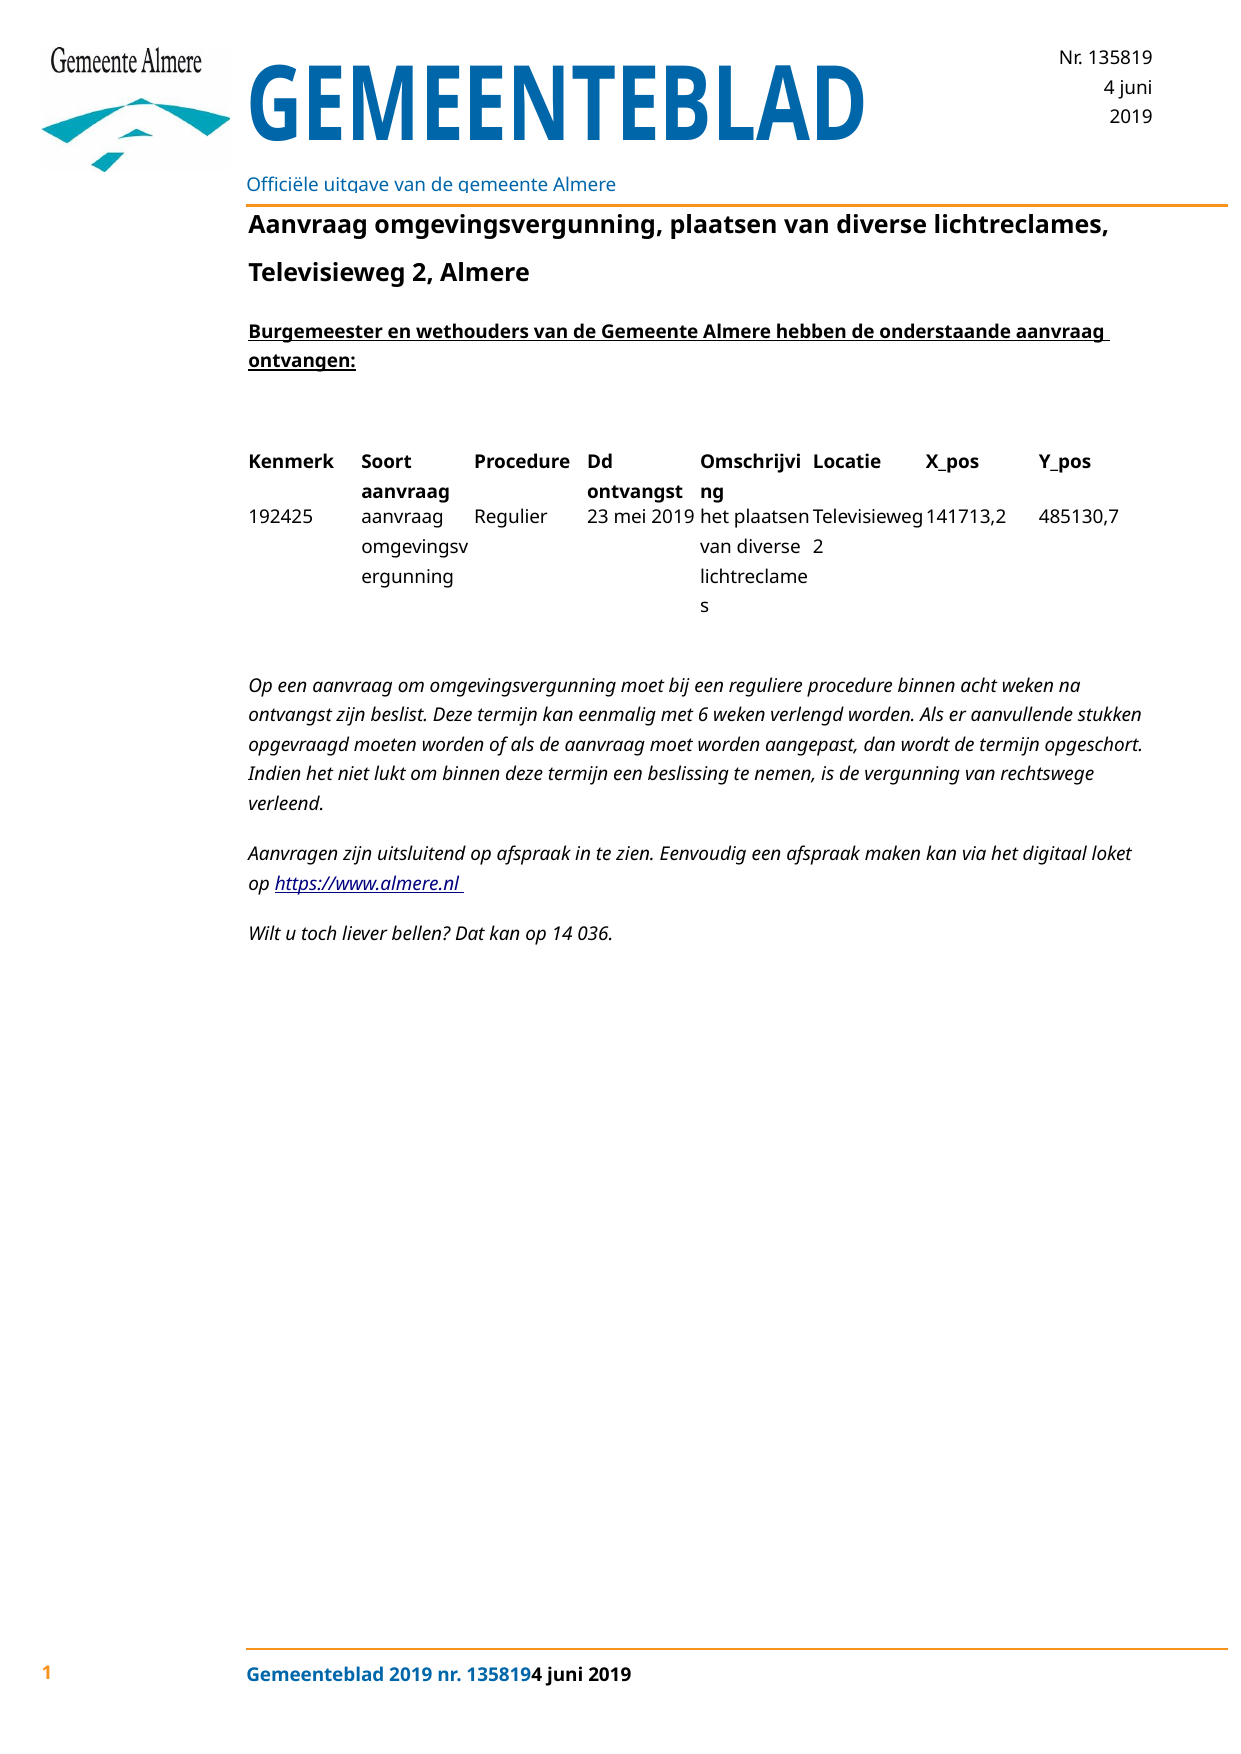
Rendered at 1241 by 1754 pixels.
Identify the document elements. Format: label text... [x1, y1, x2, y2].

table_header Locatie [813, 449, 926, 504]
table_header Kenmerk [248, 449, 361, 504]
text Wilt u toch liever bellen? Dat kan op 14 036. [248, 921, 1152, 946]
table_cell 23 mei 2019 [587, 504, 700, 618]
table_cell 485130,7 [1039, 504, 1152, 618]
table_header Procedure [474, 449, 587, 504]
text Burgemeester en wethouders van de Gemeente Almere hebben de onderstaande aanvraag ontvangen: [248, 318, 1152, 373]
table_header Soort aanvraag [361, 449, 474, 504]
table_header Dd ontvangst [587, 449, 700, 504]
table_header Y_pos [1039, 449, 1152, 504]
table_header Omschrijving [700, 449, 813, 504]
table_cell Regulier [474, 504, 587, 618]
table_cell het plaatsen van diverse lichtreclames [700, 504, 813, 618]
table_cell aanvraag omgevingsvergunning [361, 504, 474, 618]
table_cell 192425 [248, 504, 361, 618]
text Aanvraag omgevingsvergunning, plaatsen van diverse lichtreclames, Televisieweg 2, Almere [248, 207, 1152, 288]
table_cell Televisieweg 2 [813, 504, 926, 618]
table_cell 141713,2 [926, 504, 1038, 618]
picture [41, 47, 231, 172]
text Op een aanvraag om omgevingsvergunning moet bij een reguliere procedure binnen acht weken na ontvangst zijn beslist. Deze termijn kan eenmalig met 6 weken verlengd worden. Als er aanvullende stukken opgevraagd moeten worden of als de aanvraag moet worden aangepast, dan wordt de termijn opgeschort. Indien het niet lukt om binnen deze termijn een beslissing te nemen, is de vergunning van rechtswege verleend. [248, 672, 1152, 816]
table_header X_pos [926, 449, 1038, 504]
text Aanvragen zijn uitsluitend op afspraak in te zien. Eenvoudig een afspraak maken kan via het digitaal loket op https://www.almere.nl [248, 841, 1152, 896]
